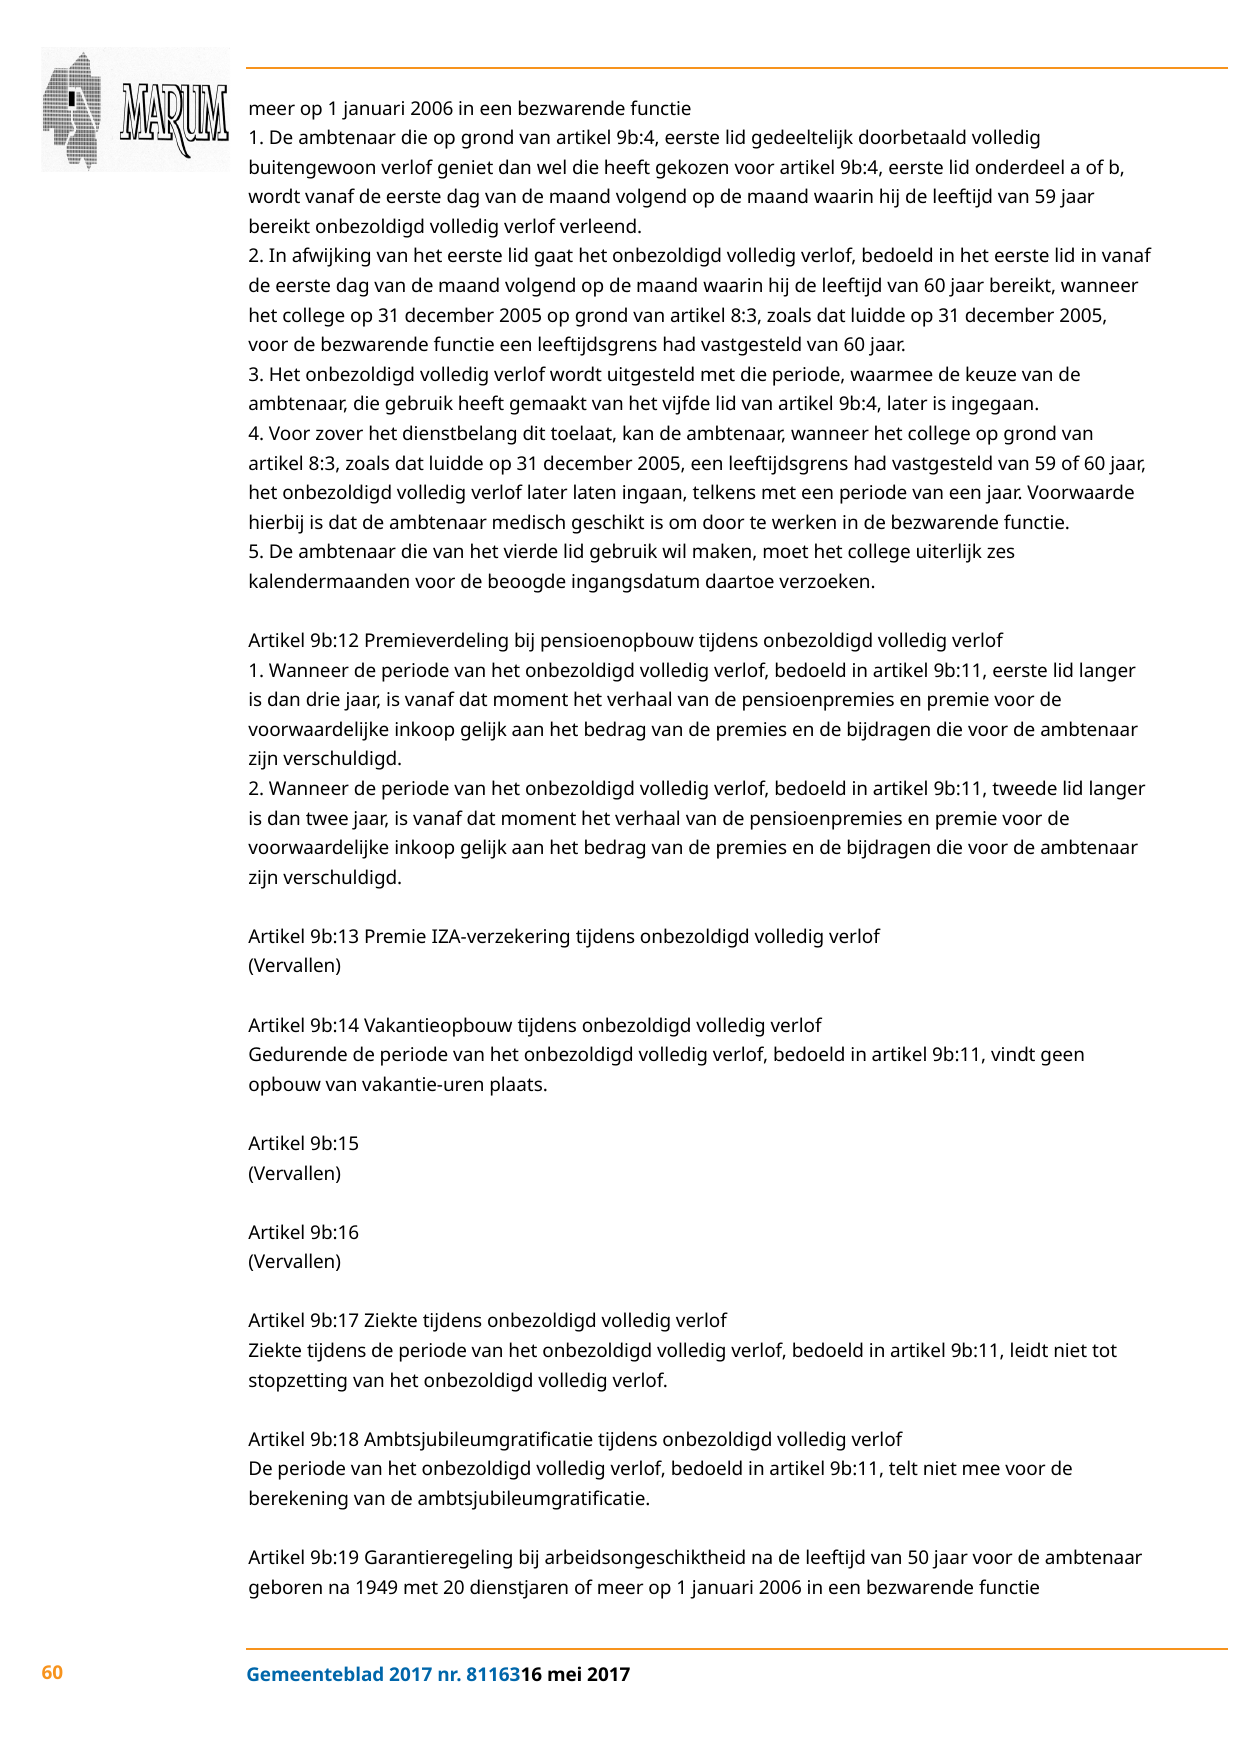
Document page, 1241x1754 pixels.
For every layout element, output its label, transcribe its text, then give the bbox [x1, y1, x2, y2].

text 5. De ambtenaar die van het vierde lid gebruik wil maken, moet het college uiterlijk zes kalendermaanden voor de beoogde ingangsdatum daartoe verzoeken. [248, 538, 1152, 594]
text (Vervallen) [248, 1248, 1152, 1274]
text Ziekte tijdens de periode van het onbezoldigd volledig verlof, bedoeld in artikel 9b:11, leidt niet tot stopzetting van het onbezoldigd volledig verlof. [248, 1337, 1152, 1393]
text Artikel 9b:12 Premieverdeling bij pensioenopbouw tijdens onbezoldigd volledig verlof [248, 627, 1152, 653]
text Artikel 9b:16 [248, 1219, 1152, 1245]
text Artikel 9b:19 Garantieregeling bij arbeidsongeschiktheid na de leeftijd van 50 jaar voor de ambtenaar geboren na 1949 met 20 dienstjaren of meer op 1 januari 2006 in een bezwarende functie [248, 1544, 1152, 1600]
text De periode van het onbezoldigd volledig verlof, bedoeld in artikel 9b:11, telt niet mee voor de berekening van de ambtsjubileumgratificatie. [248, 1456, 1152, 1511]
text Artikel 9b:17 Ziekte tijdens onbezoldigd volledig verlof [248, 1308, 1152, 1333]
text Gedurende de periode van het onbezoldigd volledig verlof, bedoeld in artikel 9b:11, vindt geen opbouw van vakantie-uren plaats. [248, 1041, 1152, 1097]
text 4. Voor zover het dienstbelang dit toelaat, kan de ambtenaar, wanneer het college op grond van artikel 8:3, zoals dat luidde op 31 december 2005, een leeftijdsgrens had vastgesteld van 59 of 60 jaar, het onbezoldigd volledig verlof later laten ingaan, telkens met een periode van een jaar. Voorwaarde hierbij is dat de ambtenaar medisch geschikt is om door te werken in de bezwarende functie. [248, 420, 1152, 535]
text Artikel 9b:13 Premie IZA-verzekering tijdens onbezoldigd volledig verlof [248, 923, 1152, 949]
text Artikel 9b:18 Ambtsjubileumgratificatie tijdens onbezoldigd volledig verlof [248, 1426, 1152, 1452]
text (Vervallen) [248, 953, 1152, 978]
text Artikel 9b:15 [248, 1130, 1152, 1156]
text 3. Het onbezoldigd volledig verlof wordt uitgesteld met die periode, waarmee de keuze van de ambtenaar, die gebruik heeft gemaakt van het vijfde lid van artikel 9b:4, later is ingegaan. [248, 361, 1152, 416]
picture [41, 47, 231, 172]
text (Vervallen) [248, 1160, 1152, 1186]
text 1. De ambtenaar die op grond van artikel 9b:4, eerste lid gedeeltelijk doorbetaald volledig buitengewoon verlof geniet dan wel die heeft gekozen voor artikel 9b:4, eerste lid onderdeel a of b, wordt vanaf de eerste dag van de maand volgend op de maand waarin hij de leeftijd van 59 jaar bereikt onbezoldigd volledig verlof verleend. [248, 124, 1152, 239]
text Artikel 9b:14 Vakantieopbouw tijdens onbezoldigd volledig verlof [248, 1012, 1152, 1038]
text 1. Wanneer de periode van het onbezoldigd volledig verlof, bedoeld in artikel 9b:11, eerste lid langer is dan drie jaar, is vanaf dat moment het verhaal van de pensioenpremies en premie voor de voorwaardelijke inkoop gelijk aan het bedrag van de premies en de bijdragen die voor de ambtenaar zijn verschuldigd. [248, 657, 1152, 771]
text 2. In afwijking van het eerste lid gaat het onbezoldigd volledig verlof, bedoeld in het eerste lid in vanaf de eerste dag van de maand volgend op de maand waarin hij de leeftijd van 60 jaar bereikt, wanneer het college op 31 december 2005 op grond van artikel 8:3, zoals dat luidde op 31 december 2005, voor de bezwarende functie een leeftijdsgrens had vastgesteld van 60 jaar. [248, 243, 1152, 357]
text 2. Wanneer de periode van het onbezoldigd volledig verlof, bedoeld in artikel 9b:11, tweede lid langer is dan twee jaar, is vanaf dat moment het verhaal van de pensioenpremies en premie voor de voorwaardelijke inkoop gelijk aan het bedrag van de premies en de bijdragen die voor de ambtenaar zijn verschuldigd. [248, 775, 1152, 890]
text meer op 1 januari 2006 in een bezwarende functie [248, 95, 1152, 121]
